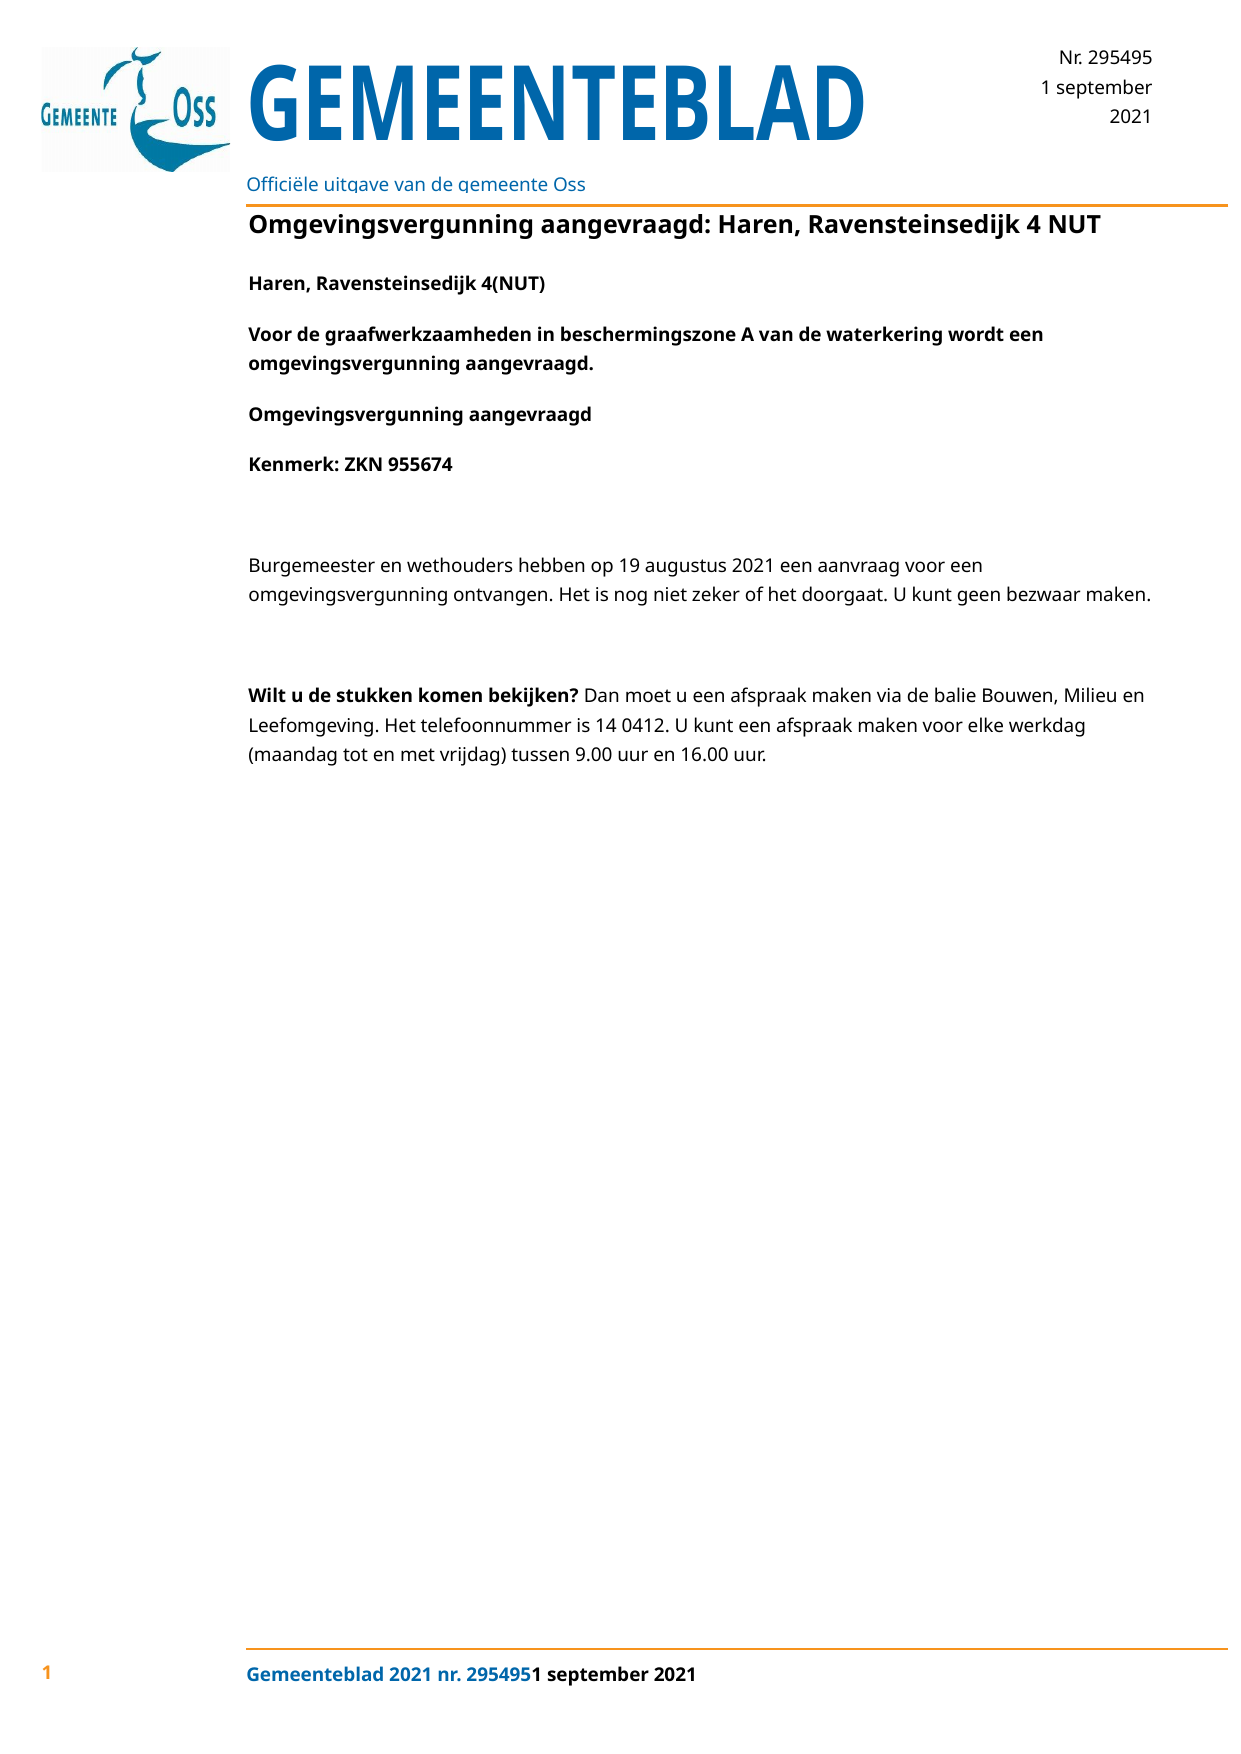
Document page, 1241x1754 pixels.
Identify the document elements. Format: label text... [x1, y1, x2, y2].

text Omgevingsvergunning aangevraagd: Haren, Ravensteinsedijk 4 NUT [248, 207, 1152, 241]
picture [41, 47, 231, 172]
text Wilt u de stukken komen bekijken? Dan moet u een afspraak maken via de balie Bouwen, Milieu en Leefomgeving. Het telefoonnummer is 14 0412. U kunt een afspraak maken voor elke werkdag (maandag tot en met vrijdag) tussen 9.00 uur en 16.00 uur. [248, 682, 1152, 767]
text Burgemeester en wethouders hebben op 19 augustus 2021 een aanvraag voor een omgevingsvergunning ontvangen. Het is nog niet zeker of het doorgaat. U kunt geen bezwaar maken. [248, 552, 1152, 607]
text Omgevingsvergunning aangevraagd [248, 401, 1152, 426]
text Haren, Ravensteinsedijk 4(NUT) [248, 270, 1152, 296]
text Voor de graafwerkzaamheden in beschermingszone A van de waterkering wordt een omgevingsvergunning aangevraagd. [248, 321, 1152, 376]
text Kenmerk: ZKN 955674 [248, 451, 1152, 477]
